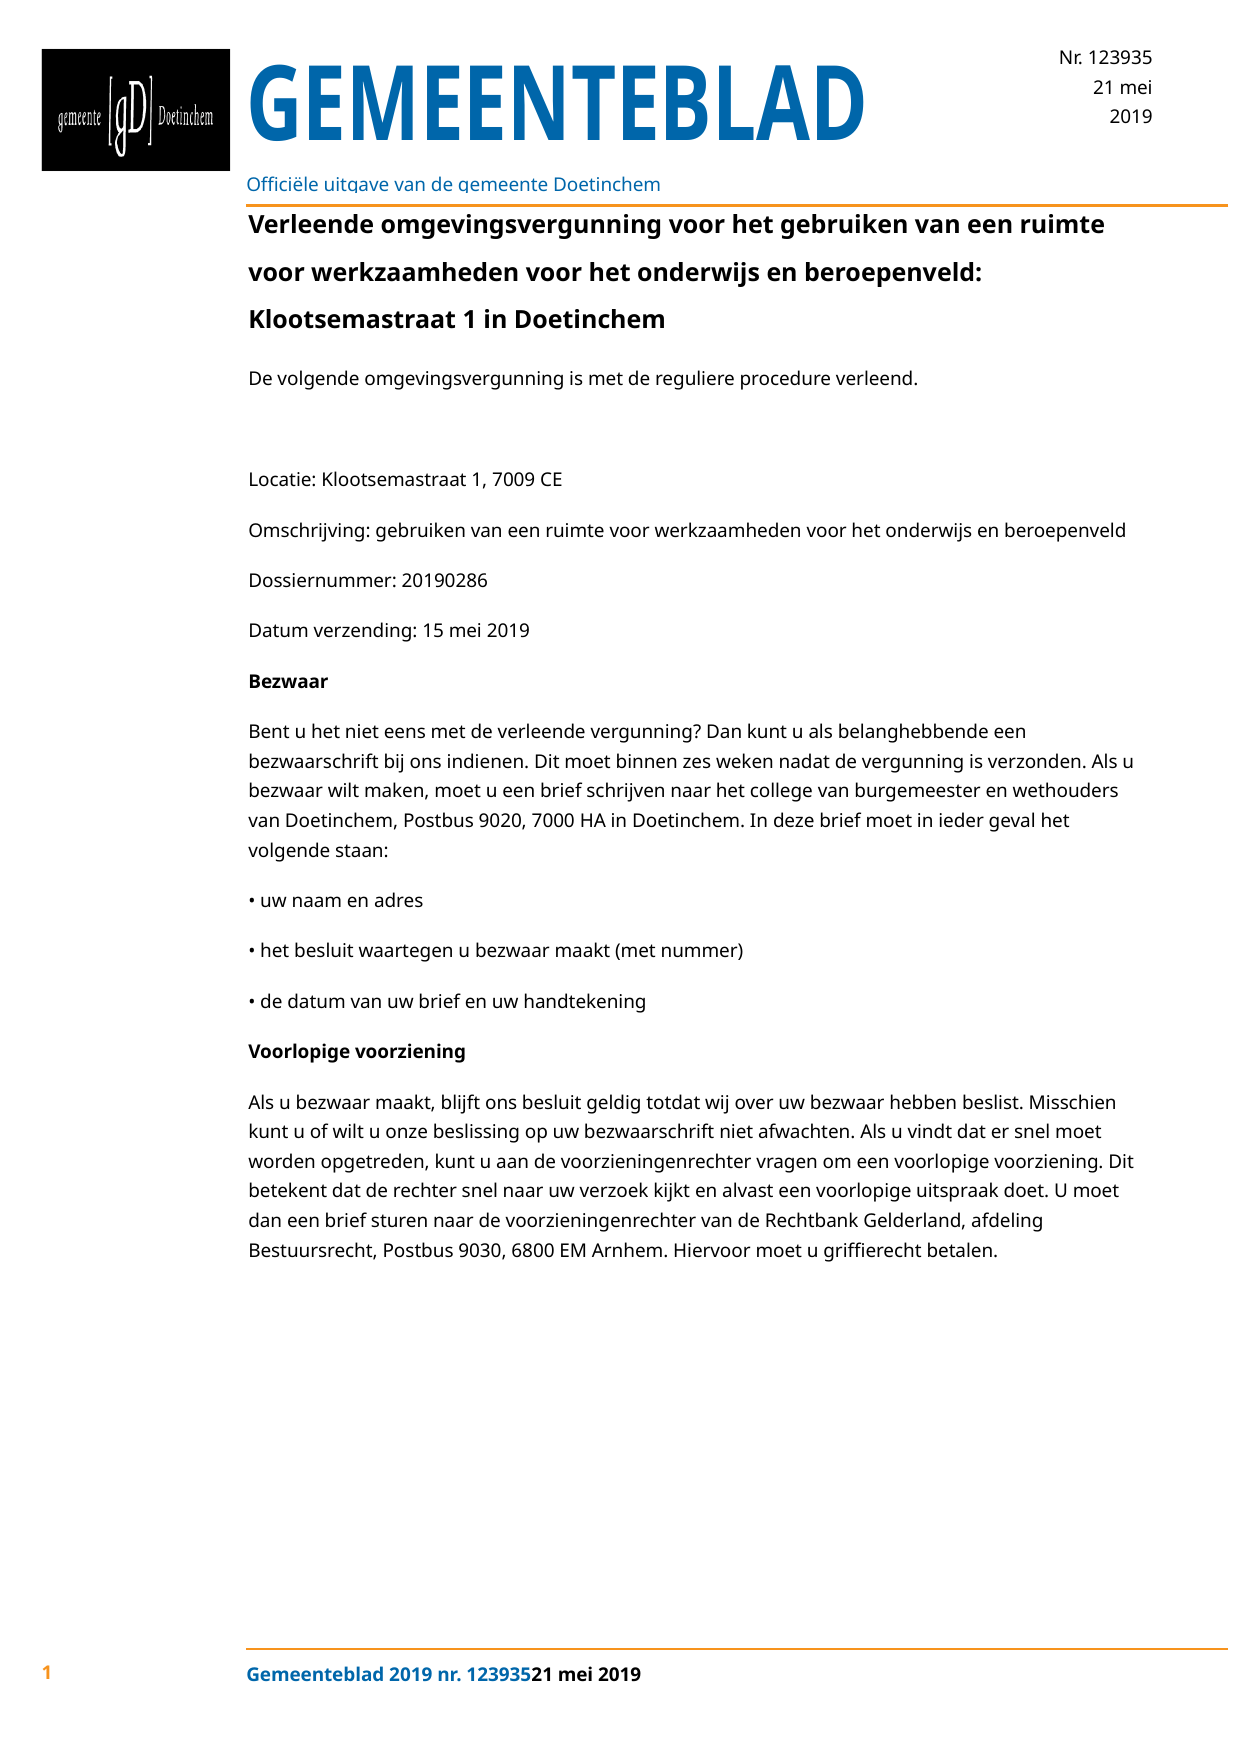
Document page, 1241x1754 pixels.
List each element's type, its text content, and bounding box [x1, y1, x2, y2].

text Locatie: Klootsemastraat 1, 7009 CE [248, 466, 1152, 492]
text Verleende omgevingsvergunning voor het gebruiken van een ruimte voor werkzaamheden voor het onderwijs en beroepenveld: Klootsemastraat 1 in Doetinchem [248, 207, 1152, 336]
text • uw naam en adres [248, 887, 1152, 913]
text Bent u het niet eens met de verleende vergunning? Dan kunt u als belanghebbende een bezwaarschrift bij ons indienen. Dit moet binnen zes weken nadat de vergunning is verzonden. Als u bezwaar wilt maken, moet u een brief schrijven naar het college van burgemeester en wethouders van Doetinchem, Postbus 9020, 7000 HA in Doetinchem. In deze brief moet in ieder geval het volgende staan: [248, 718, 1152, 862]
text Als u bezwaar maakt, blijft ons besluit geldig totdat wij over uw bezwaar hebben beslist. Misschien kunt u of wilt u onze beslissing op uw bezwaarschrift niet afwachten. Als u vindt dat er snel moet worden opgetreden, kunt u aan de voorzieningenrechter vragen om een voorlopige voorziening. Dit betekent dat de rechter snel naar uw verzoek kijkt en alvast een voorlopige uitspraak doet. U moet dan een brief sturen naar de voorzieningenrechter van de Rechtbank Gelderland, afdeling Bestuursrecht, Postbus 9030, 6800 EM Arnhem. Hiervoor moet u griffierecht betalen. [248, 1089, 1152, 1262]
text Voorlopige voorziening [248, 1038, 1152, 1064]
text Omschrijving: gebruiken van een ruimte voor werkzaamheden voor het onderwijs en beroepenveld [248, 517, 1152, 542]
text • het besluit waartegen u bezwaar maakt (met nummer) [248, 938, 1152, 963]
text Dossiernummer: 20190286 [248, 567, 1152, 593]
text Datum verzending: 15 mei 2019 [248, 618, 1152, 643]
picture [41, 47, 231, 172]
text Bezwaar [248, 668, 1152, 694]
text • de datum van uw brief en uw handtekening [248, 988, 1152, 1014]
text De volgende omgevingsvergunning is met de reguliere procedure verleend. [248, 366, 1152, 391]
